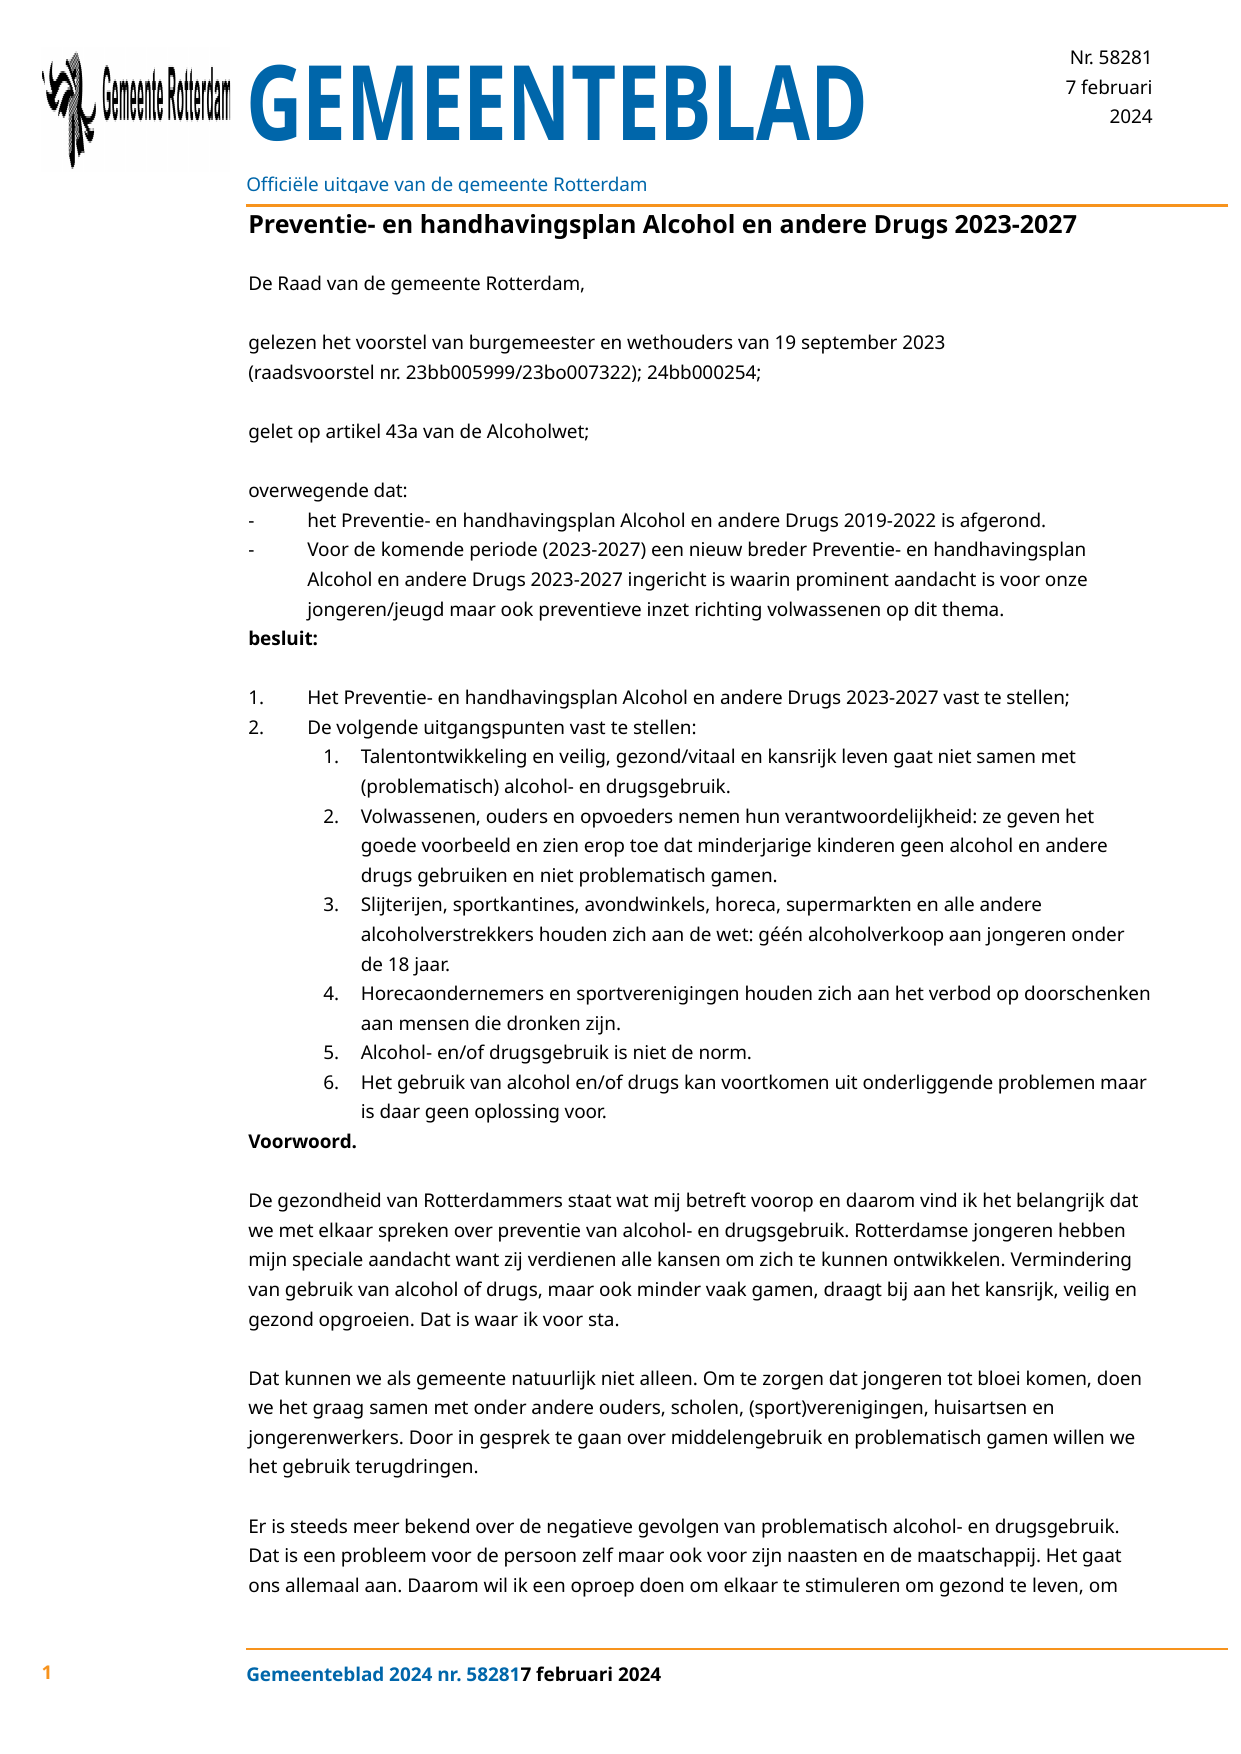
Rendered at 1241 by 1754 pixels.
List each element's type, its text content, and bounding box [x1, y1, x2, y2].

text Voorwoord. [248, 1128, 1152, 1154]
list Volwassenen, ouders en opvoeders nemen hun verantwoordelijkheid: ze geven het goede voorbeeld en zien erop toe dat minderjarige kinderen geen alcohol en andere drugs gebruiken en niet problematisch gamen. [323, 803, 1152, 888]
text (raadsvoorstel nr. 23bb005999/23bo007322); 24bb000254; [248, 359, 1152, 385]
picture [41, 47, 231, 172]
list Voor de komende periode (2023-2027) een nieuw breder Preventie- en handhavingsplan Alcohol en andere Drugs 2023-2027 ingericht is waarin prominent aandacht is voor onze jongeren/jeugd maar ook preventieve inzet richting volwassenen op dit thema. [248, 537, 1152, 621]
list Het Preventie- en handhavingsplan Alcohol en andere Drugs 2023-2027 vast te stellen; [248, 684, 1152, 710]
list Alcohol- en/of drugsgebruik is niet de norm. [323, 1039, 1152, 1065]
text Er is steeds meer bekend over de negatieve gevolgen van problematisch alcohol- en drugsgebruik. Dat is een probleem voor de persoon zelf maar ook voor zijn naasten en de maatschappij. Het gaat ons allemaal aan. Daarom wil ik een oproep doen om elkaar te stimuleren om gezond te leven, om [248, 1513, 1152, 1598]
list Het gebruik van alcohol en/of drugs kan voortkomen uit onderliggende problemen maar is daar geen oplossing voor. [323, 1069, 1152, 1124]
text Preventie- en handhavingsplan Alcohol en andere Drugs 2023-2027 [248, 207, 1152, 241]
text besluit: [248, 625, 1152, 651]
list De volgende uitgangspunten vast te stellen: [248, 714, 1152, 740]
text De Raad van de gemeente Rotterdam, [248, 270, 1152, 296]
list Horecaondernemers en sportverenigingen houden zich aan het verbod op doorschenken aan mensen die dronken zijn. [323, 980, 1152, 1036]
text overwegende dat: [248, 477, 1152, 503]
text gelet op artikel 43a van de Alcoholwet; [248, 418, 1152, 444]
text Dat kunnen we als gemeente natuurlijk niet alleen. Om te zorgen dat jongeren tot bloei komen, doen we het graag samen met onder andere ouders, scholen, (sport)verenigingen, huisartsen en jongerenwerkers. Door in gesprek te gaan over middelengebruik en problematisch gamen willen we het gebruik terugdringen. [248, 1365, 1152, 1479]
list het Preventie- en handhavingsplan Alcohol en andere Drugs 2019-2022 is afgerond. [248, 507, 1152, 533]
list Slijterijen, sportkantines, avondwinkels, horeca, supermarkten en alle andere alcoholverstrekkers houden zich aan de wet: géén alcoholverkoop aan jongeren onder de 18 jaar. [323, 892, 1152, 976]
list Talentontwikkeling en veilig, gezond/vitaal en kansrijk leven gaat niet samen met (problematisch) alcohol- en drugsgebruik. [323, 744, 1152, 799]
text De gezondheid van Rotterdammers staat wat mij betreft voorop en daarom vind ik het belangrijk dat we met elkaar spreken over preventie van alcohol- en drugsgebruik. Rotterdamse jongeren hebben mijn speciale aandacht want zij verdienen alle kansen om zich te kunnen ontwikkelen. Vermindering van gebruik van alcohol of drugs, maar ook minder vaak gamen, draagt bij aan het kansrijk, veilig en gezond opgroeien. Dat is waar ik voor sta. [248, 1187, 1152, 1331]
text gelezen het voorstel van burgemeester en wethouders van 19 september 2023 [248, 329, 1152, 355]
